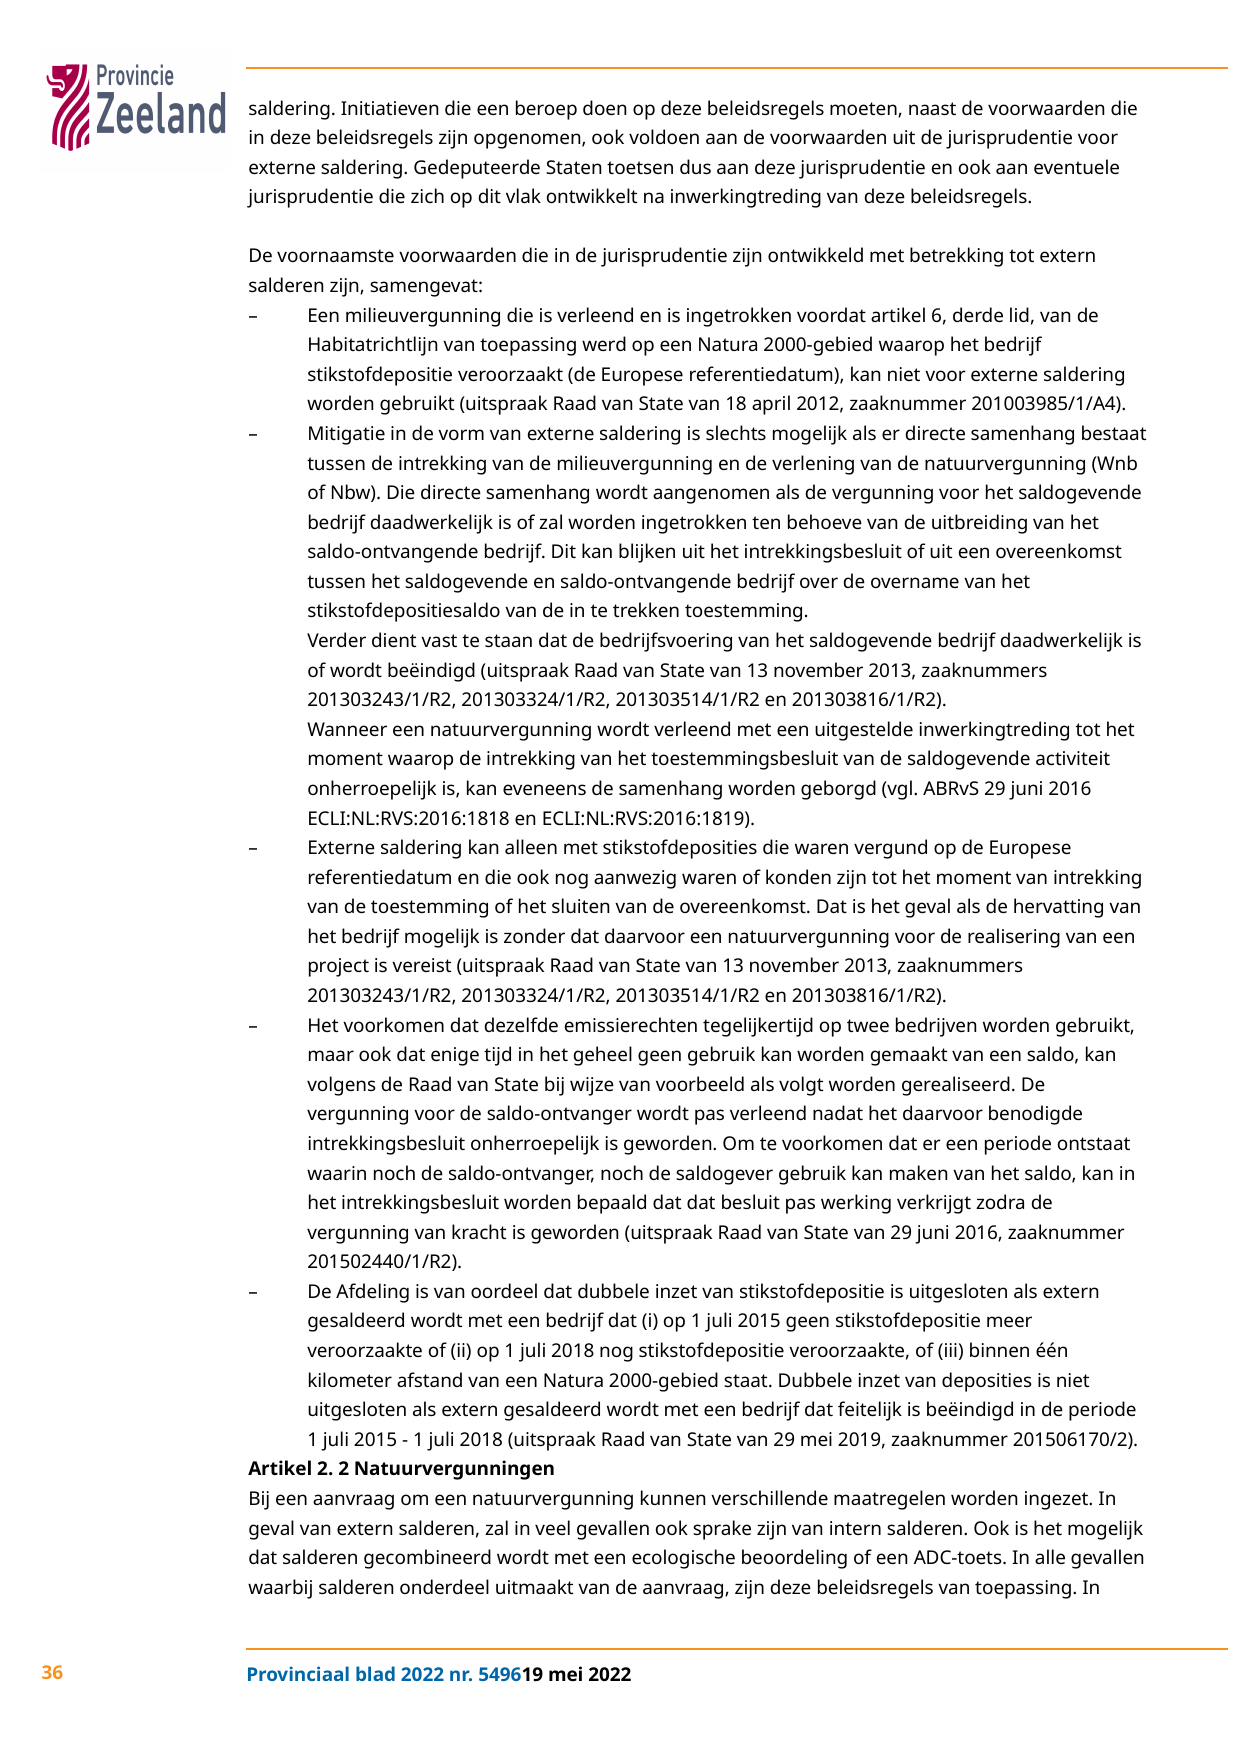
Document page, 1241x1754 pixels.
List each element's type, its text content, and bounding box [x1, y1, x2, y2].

list Wanneer een natuurvergunning wordt verleend met een uitgestelde inwerkingtreding tot het moment waarop de intrekking van het toestemmingsbesluit van de saldogevende activiteit onherroepelijk is, kan eveneens de samenhang worden geborgd (vgl. ABRvS 29 juni 2016 ECLI:NL:RVS:2016:1818 en ECLI:NL:RVS:2016:1819). [248, 716, 1152, 831]
list Mitigatie in de vorm van externe saldering is slechts mogelijk als er directe samenhang bestaat tussen de intrekking van de milieuvergunning en de verlening van de natuurvergunning (Wnb of Nbw). Die directe samenhang wordt aangenomen als de vergunning voor het saldogevende bedrijf daadwerkelijk is of zal worden ingetrokken ten behoeve van de uitbreiding van het saldo-ontvangende bedrijf. Dit kan blijken uit het intrekkingsbesluit of uit een overeenkomst tussen het saldogevende en saldo-ontvangende bedrijf over de overname van het stikstofdepositiesaldo van de in te trekken toestemming. [248, 420, 1152, 623]
list Het voorkomen dat dezelfde emissierechten tegelijkertijd op twee bedrijven worden gebruikt, maar ook dat enige tijd in het geheel geen gebruik kan worden gemaakt van een saldo, kan volgens de Raad van State bij wijze van voorbeeld als volgt worden gerealiseerd. De vergunning voor de saldo-ontvanger wordt pas verleend nadat het daarvoor benodigde intrekkingsbesluit onherroepelijk is geworden. Om te voorkomen dat er een periode ontstaat waarin noch de saldo-ontvanger, noch de saldogever gebruik kan maken van het saldo, kan in het intrekkingsbesluit worden bepaald dat dat besluit pas werking verkrijgt zodra de vergunning van kracht is geworden (uitspraak Raad van State van 29 juni 2016, zaaknummer 201502440/1/R2). [248, 1012, 1152, 1274]
text Artikel 2. 2 Natuurvergunningen [248, 1456, 1152, 1481]
list De Afdeling is van oordeel dat dubbele inzet van stikstofdepositie is uitgesloten als extern gesaldeerd wordt met een bedrijf dat (i) op 1 juli 2015 geen stikstofdepositie meer veroorzaakte of (ii) op 1 juli 2018 nog stikstofdepositie veroorzaakte, of (iii) binnen één kilometer afstand van een Natura 2000-gebied staat. Dubbele inzet van deposities is niet uitgesloten als extern gesaldeerd wordt met een bedrijf dat feitelijk is beëindigd in de periode 1 juli 2015 - 1 juli 2018 (uitspraak Raad van State van 29 mei 2019, zaaknummer 201506170/2). [248, 1278, 1152, 1452]
list Verder dient vast te staan dat de bedrijfsvoering van het saldogevende bedrijf daadwerkelijk is of wordt beëindigd (uitspraak Raad van State van 13 november 2013, zaaknummers 201303243/1/R2, 201303324/1/R2, 201303514/1/R2 en 201303816/1/R2). [248, 627, 1152, 712]
text saldering. Initiatieven die een beroep doen op deze beleidsregels moeten, naast de voorwaarden die in deze beleidsregels zijn opgenomen, ook voldoen aan de voorwaarden uit de jurisprudentie voor externe saldering. Gedeputeerde Staten toetsen dus aan deze jurisprudentie en ook aan eventuele jurisprudentie die zich op dit vlak ontwikkelt na inwerkingtreding van deze beleidsregels. [248, 95, 1152, 209]
text De voornaamste voorwaarden die in de jurisprudentie zijn ontwikkeld met betrekking tot extern salderen zijn, samengevat: [248, 243, 1152, 298]
list Externe saldering kan alleen met stikstofdeposities die waren vergund op de Europese referentiedatum en die ook nog aanwezig waren of konden zijn tot het moment van intrekking van de toestemming of het sluiten van de overeenkomst. Dat is het geval als de hervatting van het bedrijf mogelijk is zonder dat daarvoor een natuurvergunning voor de realisering van een project is vereist (uitspraak Raad van State van 13 november 2013, zaaknummers 201303243/1/R2, 201303324/1/R2, 201303514/1/R2 en 201303816/1/R2). [248, 834, 1152, 1008]
list Een milieuvergunning die is verleend en is ingetrokken voordat artikel 6, derde lid, van de Habitatrichtlijn van toepassing werd op een Natura 2000-gebied waarop het bedrijf stikstofdepositie veroorzaakt (de Europese referentiedatum), kan niet voor externe saldering worden gebruikt (uitspraak Raad van State van 18 april 2012, zaaknummer 201003985/1/A4). [248, 302, 1152, 416]
picture [41, 47, 231, 172]
text Bij een aanvraag om een natuurvergunning kunnen verschillende maatregelen worden ingezet. In geval van extern salderen, zal in veel gevallen ook sprake zijn van intern salderen. Ook is het mogelijk dat salderen gecombineerd wordt met een ecologische beoordeling of een ADC-toets. In alle gevallen waarbij salderen onderdeel uitmaakt van de aanvraag, zijn deze beleidsregels van toepassing. In [248, 1485, 1152, 1600]
